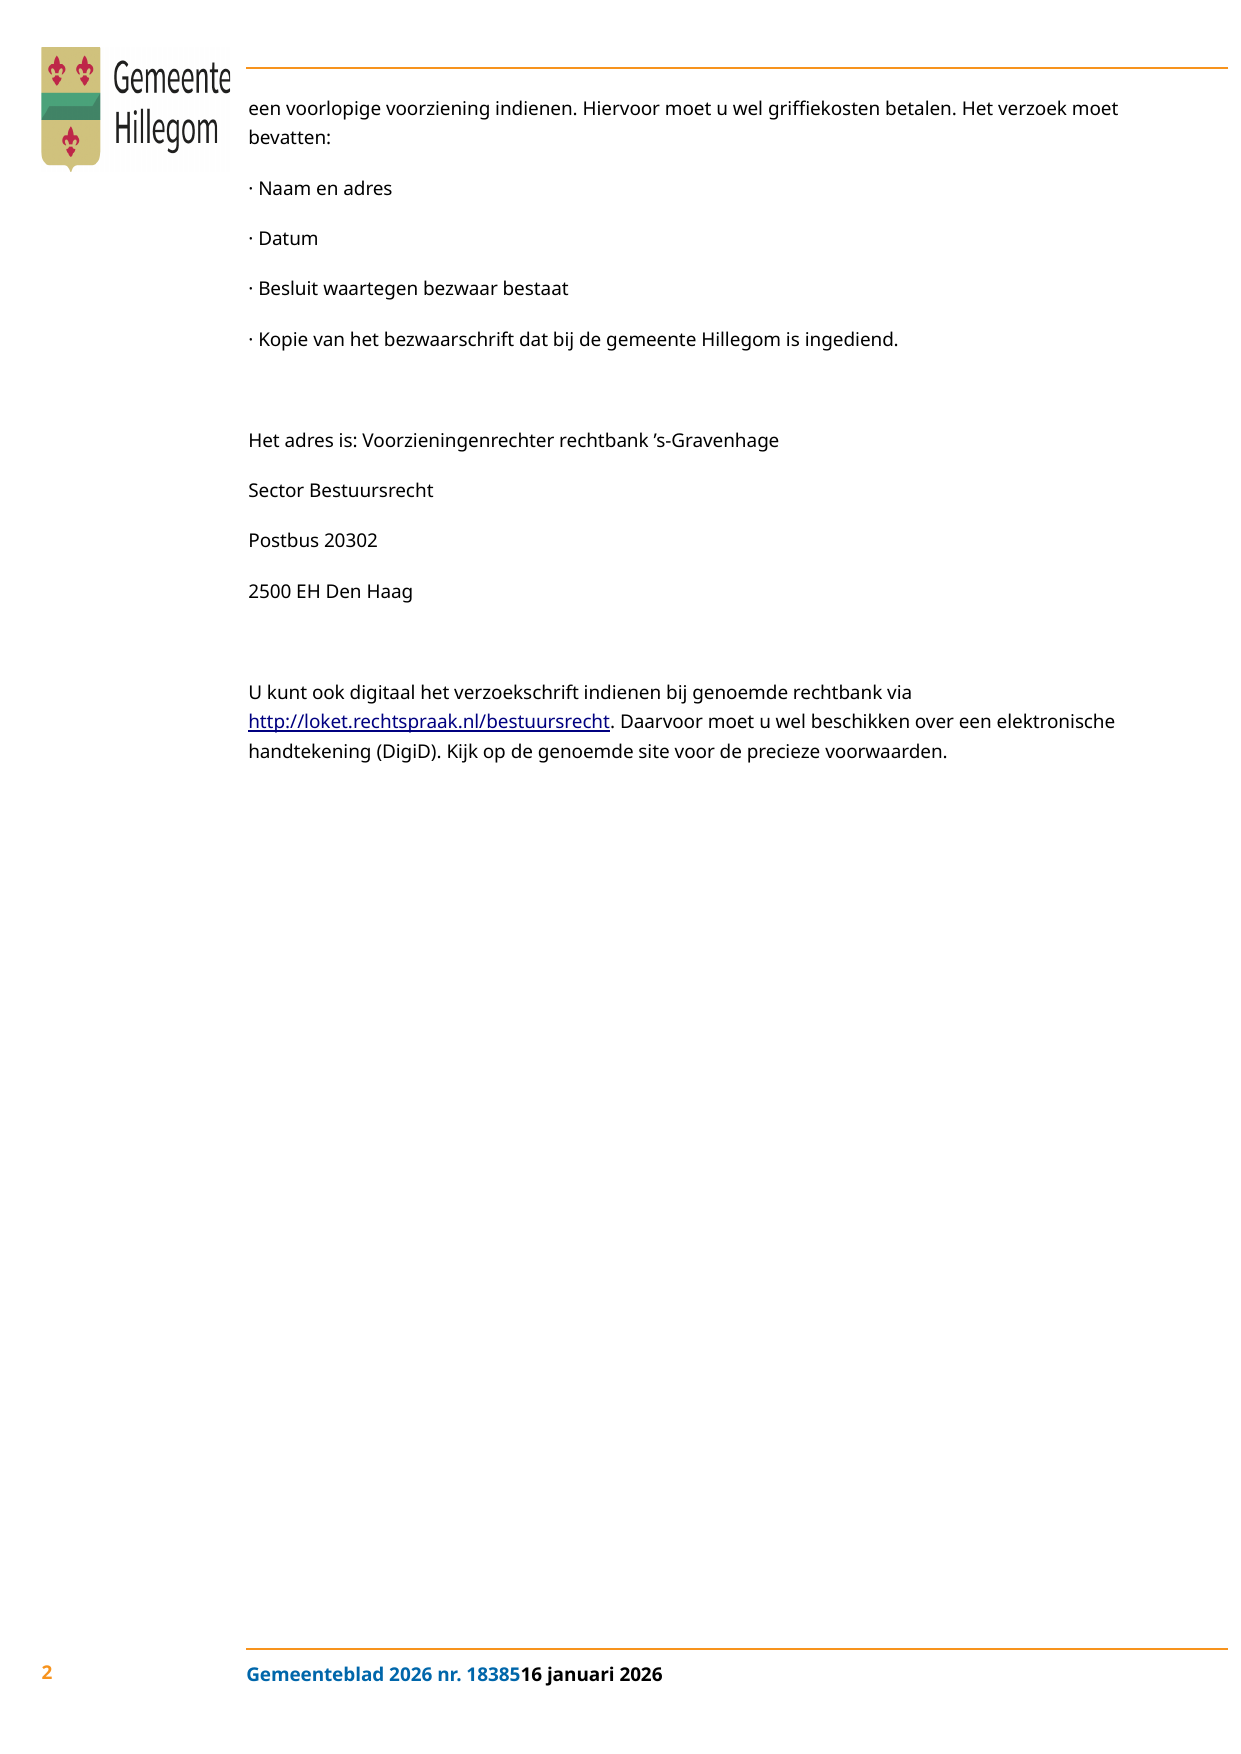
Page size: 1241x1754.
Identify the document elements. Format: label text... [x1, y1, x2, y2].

text een voorlopige voorziening indienen. Hiervoor moet u wel griffiekosten betalen. Het verzoek moet bevatten: [248, 95, 1152, 150]
text Het adres is: Voorzieningenrechter rechtbank ’s-Gravenhage [248, 427, 1152, 453]
text · Naam en adres [248, 175, 1152, 201]
text · Kopie van het bezwaarschrift dat bij de gemeente Hillegom is ingediend. [248, 326, 1152, 352]
text 2500 EH Den Haag [248, 578, 1152, 604]
picture [41, 47, 231, 172]
text Sector Bestuursrecht [248, 477, 1152, 503]
text U kunt ook digitaal het verzoekschrift indienen bij genoemde rechtbank via http://loket.rechtspraak.nl/bestuursrecht. Daarvoor moet u wel beschikken over een elektronische handtekening (DigiD). Kijk op de genoemde site voor de precieze voorwaarden. [248, 679, 1152, 764]
text · Datum [248, 225, 1152, 251]
text Postbus 20302 [248, 528, 1152, 553]
text · Besluit waartegen bezwaar bestaat [248, 276, 1152, 301]
